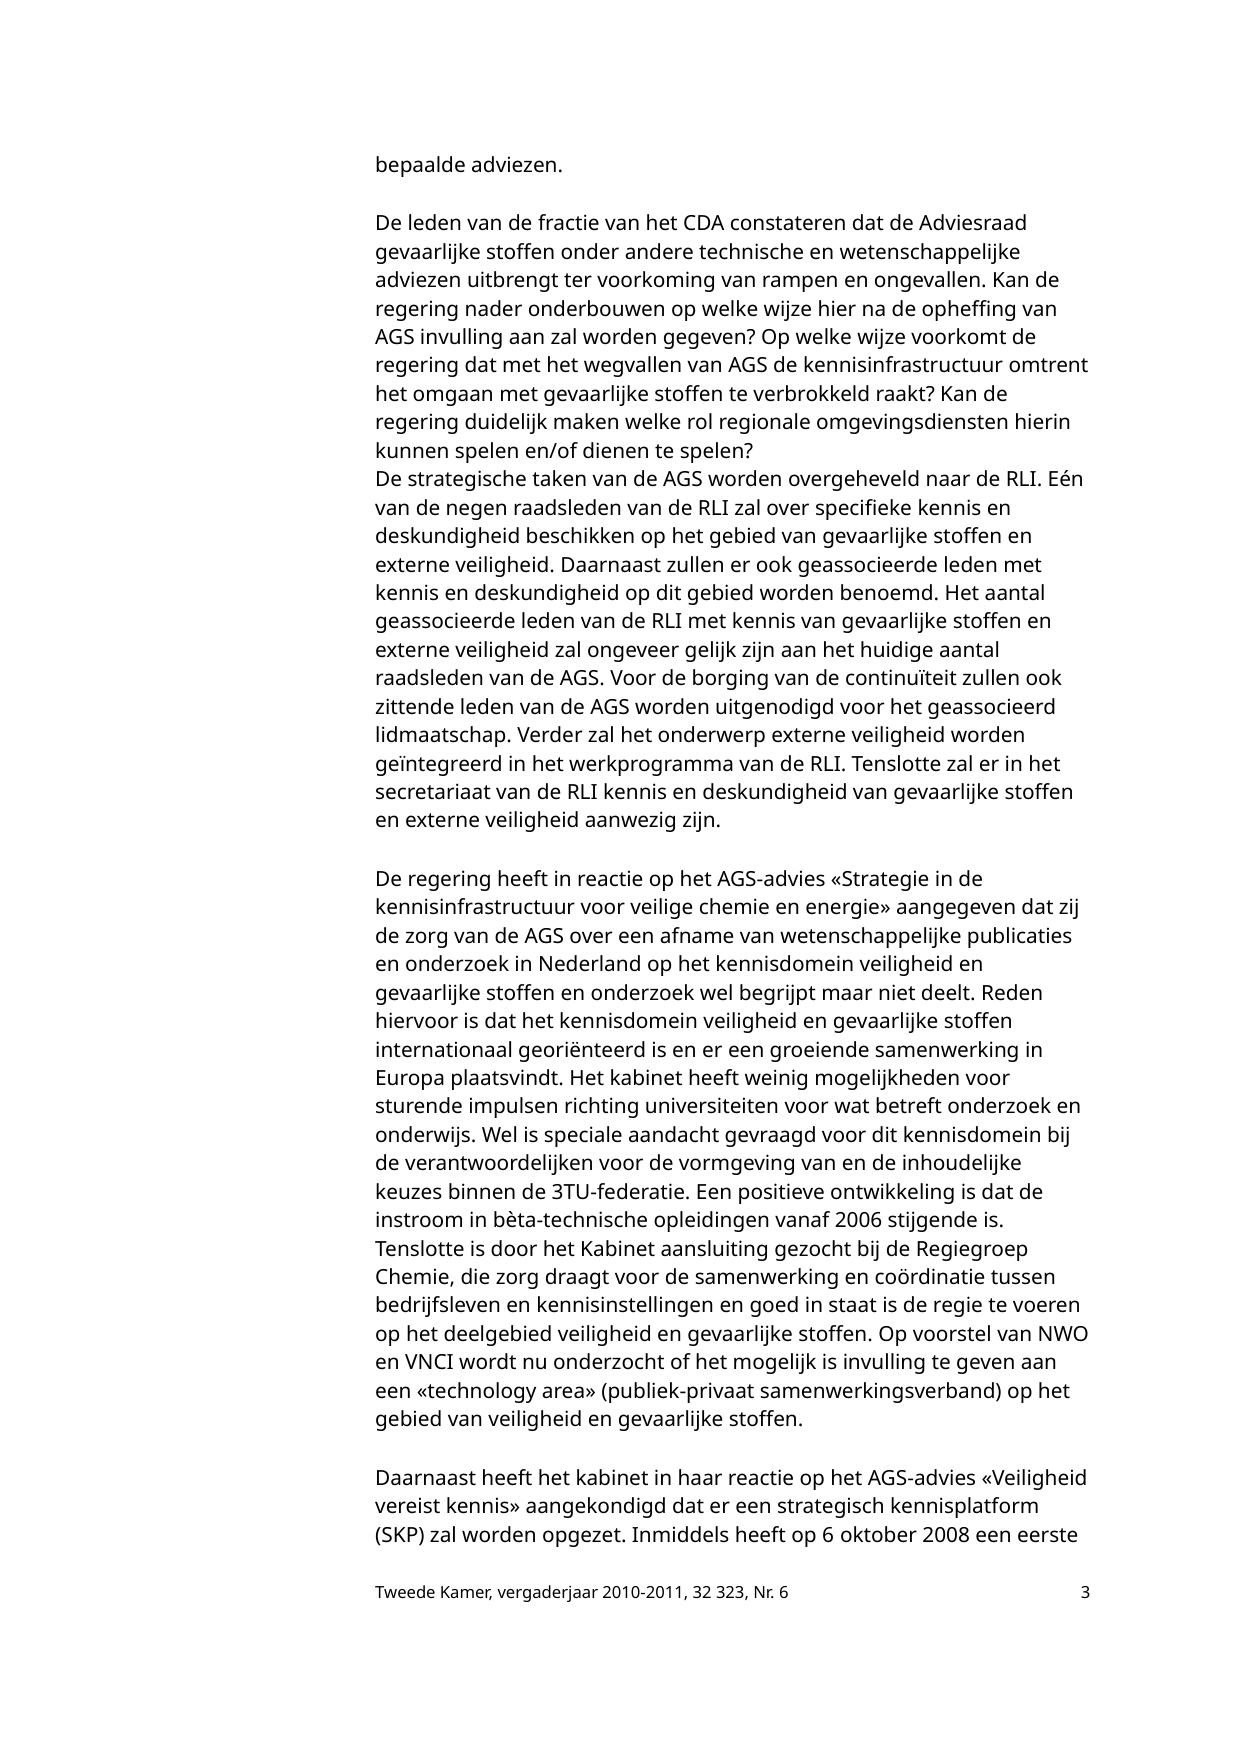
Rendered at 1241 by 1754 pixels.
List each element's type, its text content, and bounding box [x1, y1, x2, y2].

text De leden van de fractie van het CDA constateren dat de Adviesraad gevaarlijke stoffen onder andere technische en wetenschappelijke adviezen uitbrengt ter voorkoming van rampen en ongevallen. Kan de regering nader onderbouwen op welke wijze hier na de opheffing van AGS invulling aan zal worden gegeven? Op welke wijze voorkomt de regering dat met het wegvallen van AGS de kennisinfrastructuur omtrent het omgaan met gevaarlijke stoffen te verbrokkeld raakt? Kan de regering duidelijk maken welke rol regionale omgevingsdiensten hierin kunnen spelen en/of dienen te spelen? [375, 208, 1090, 464]
text De strategische taken van de AGS worden overgeheveld naar de RLI. Eén van de negen raadsleden van de RLI zal over specifieke kennis en deskundigheid beschikken op het gebied van gevaarlijke stoffen en externe veiligheid. Daarnaast zullen er ook geassocieerde leden met kennis en deskundigheid op dit gebied worden benoemd. Het aantal geassocieerde leden van de RLI met kennis van gevaarlijke stoffen en externe veiligheid zal ongeveer gelijk zijn aan het huidige aantal raadsleden van de AGS. Voor de borging van de continuïteit zullen ook zittende leden van de AGS worden uitgenodigd voor het geassocieerd lidmaatschap. Verder zal het onderwerp externe veiligheid worden geïntegreerd in het werkprogramma van de RLI. Tenslotte zal er in het secretariaat van de RLI kennis en deskundigheid van gevaarlijke stoffen en externe veiligheid aanwezig zijn. [375, 464, 1090, 834]
text Daarnaast heeft het kabinet in haar reactie op het AGS-advies «Veiligheid vereist kennis» aangekondigd dat er een strategisch kennisplatform (SKP) zal worden opgezet. Inmiddels heeft op 6 oktober 2008 een eerste [375, 1463, 1090, 1548]
text bepaalde adviezen. [375, 150, 1090, 178]
text De regering heeft in reactie op het AGS-advies «Strategie in de kennisinfrastructuur voor veilige chemie en energie» aangegeven dat zij de zorg van de AGS over een afname van wetenschappelijke publicaties en onderzoek in Nederland op het kennisdomein veiligheid en gevaarlijke stoffen en onderzoek wel begrijpt maar niet deelt. Reden hiervoor is dat het kennisdomein veiligheid en gevaarlijke stoffen internationaal georiënteerd is en er een groeiende samenwerking in Europa plaatsvindt. Het kabinet heeft weinig mogelijkheden voor sturende impulsen richting universiteiten voor wat betreft onderzoek en onderwijs. Wel is speciale aandacht gevraagd voor dit kennisdomein bij de verantwoordelijken voor de vormgeving van en de inhoudelijke keuzes binnen de 3TU-federatie. Een positieve ontwikkeling is dat de instroom in bèta-technische opleidingen vanaf 2006 stijgende is. [375, 864, 1090, 1234]
text Tenslotte is door het Kabinet aansluiting gezocht bij de Regiegroep Chemie, die zorg draagt voor de samenwerking en coördinatie tussen bedrijfsleven en kennisinstellingen en goed in staat is de regie te voeren op het deelgebied veiligheid en gevaarlijke stoffen. Op voorstel van NWO en VNCI wordt nu onderzocht of het mogelijk is invulling te geven aan een «technology area» (publiek-privaat samenwerkingsverband) op het gebied van veiligheid en gevaarlijke stoffen. [375, 1234, 1090, 1433]
